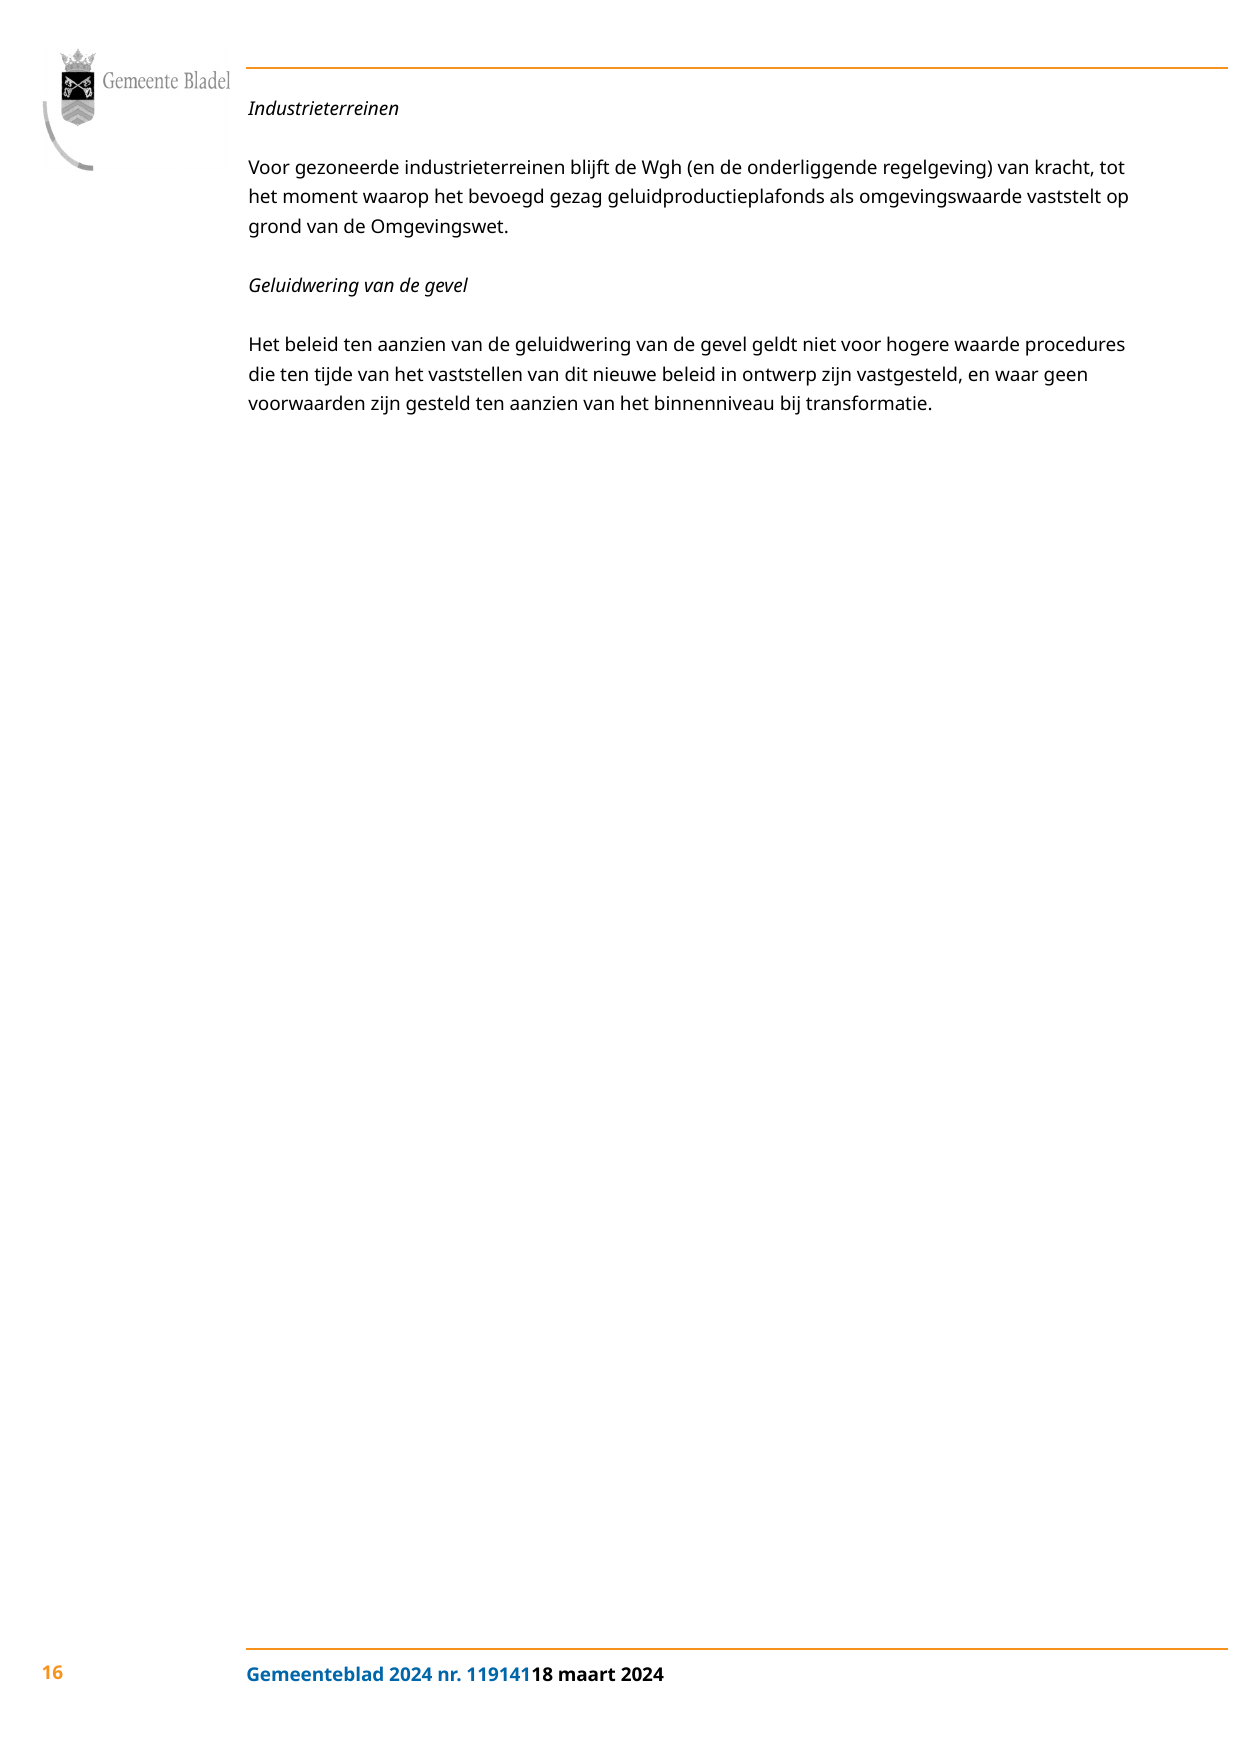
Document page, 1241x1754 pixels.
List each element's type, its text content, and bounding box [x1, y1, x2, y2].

text Het beleid ten aanzien van de geluidwering van de gevel geldt niet voor hogere waarde procedures die ten tijde van het vaststellen van dit nieuwe beleid in ontwerp zijn vastgesteld, en waar geen voorwaarden zijn gesteld ten aanzien van het binnenniveau bij transformatie. [248, 331, 1152, 416]
text Geluidwering van de gevel [248, 272, 1152, 298]
text Voor gezoneerde industrieterreinen blijft de Wgh (en de onderliggende regelgeving) van kracht, tot het moment waarop het bevoegd gezag geluidproductieplafonds als omgevingswaarde vaststelt op grond van de Omgevingswet. [248, 154, 1152, 239]
text Industrieterreinen [248, 95, 1152, 121]
picture [41, 47, 231, 172]
